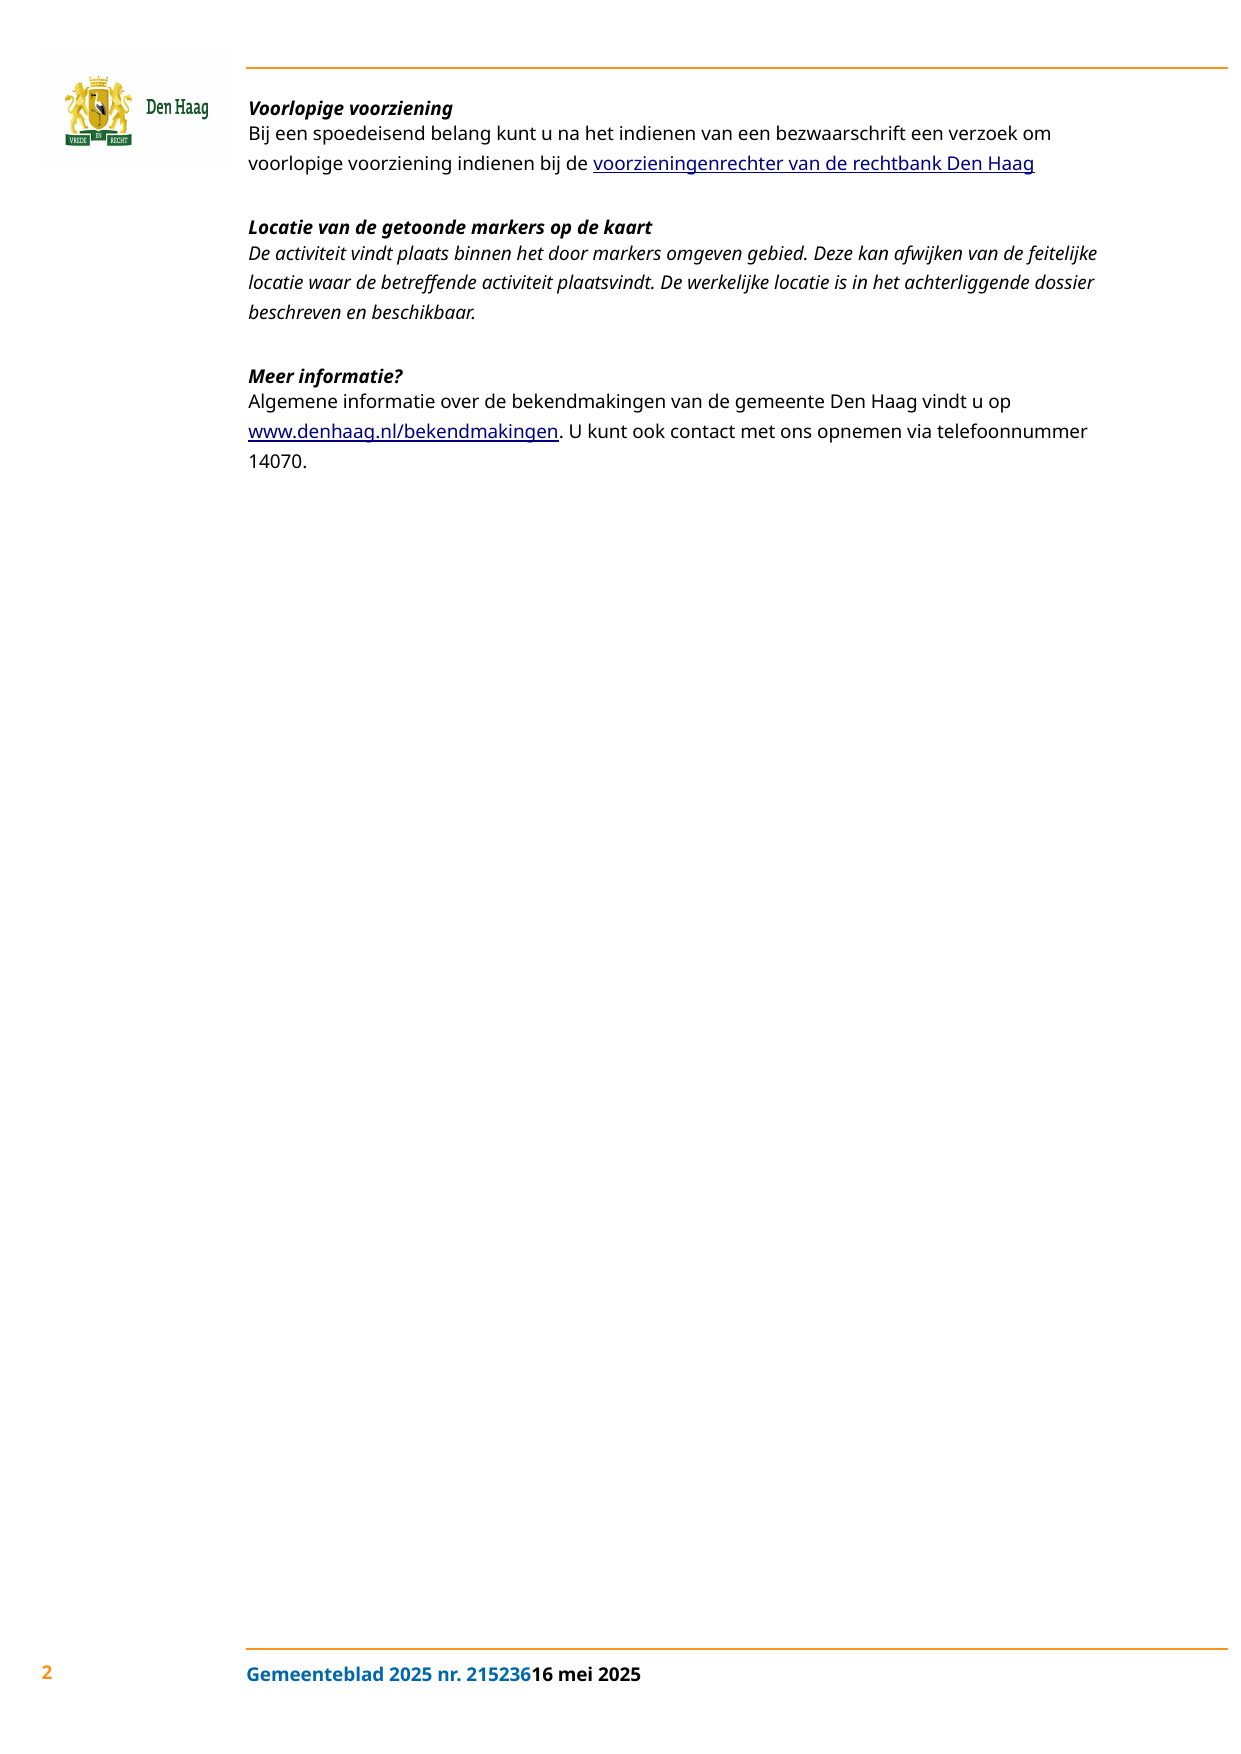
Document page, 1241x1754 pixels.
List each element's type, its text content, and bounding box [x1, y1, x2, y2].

text Bij een spoedeisend belang kunt u na het indienen van een bezwaarschrift een verzoek om voorlopige voorziening indienen bij de voorzieningenrechter van de rechtbank Den Haag [248, 121, 1152, 176]
text Meer informatie? [248, 363, 1152, 389]
picture [41, 47, 231, 172]
text De activiteit vindt plaats binnen het door markers omgeven gebied. Deze kan afwijken van de feitelijke locatie waar de betreffende activiteit plaatsvindt. De werkelijke locatie is in het achterliggende dossier beschreven en beschikbaar. [248, 240, 1152, 325]
text Voorlopige voorziening [248, 95, 1152, 121]
text Algemene informatie over de bekendmakingen van de gemeente Den Haag vindt u op www.denhaag.nl/bekendmakingen. U kunt ook contact met ons opnemen via telefoonnummer 14070. [248, 389, 1152, 473]
text Locatie van de getoonde markers op de kaart [248, 214, 1152, 240]
